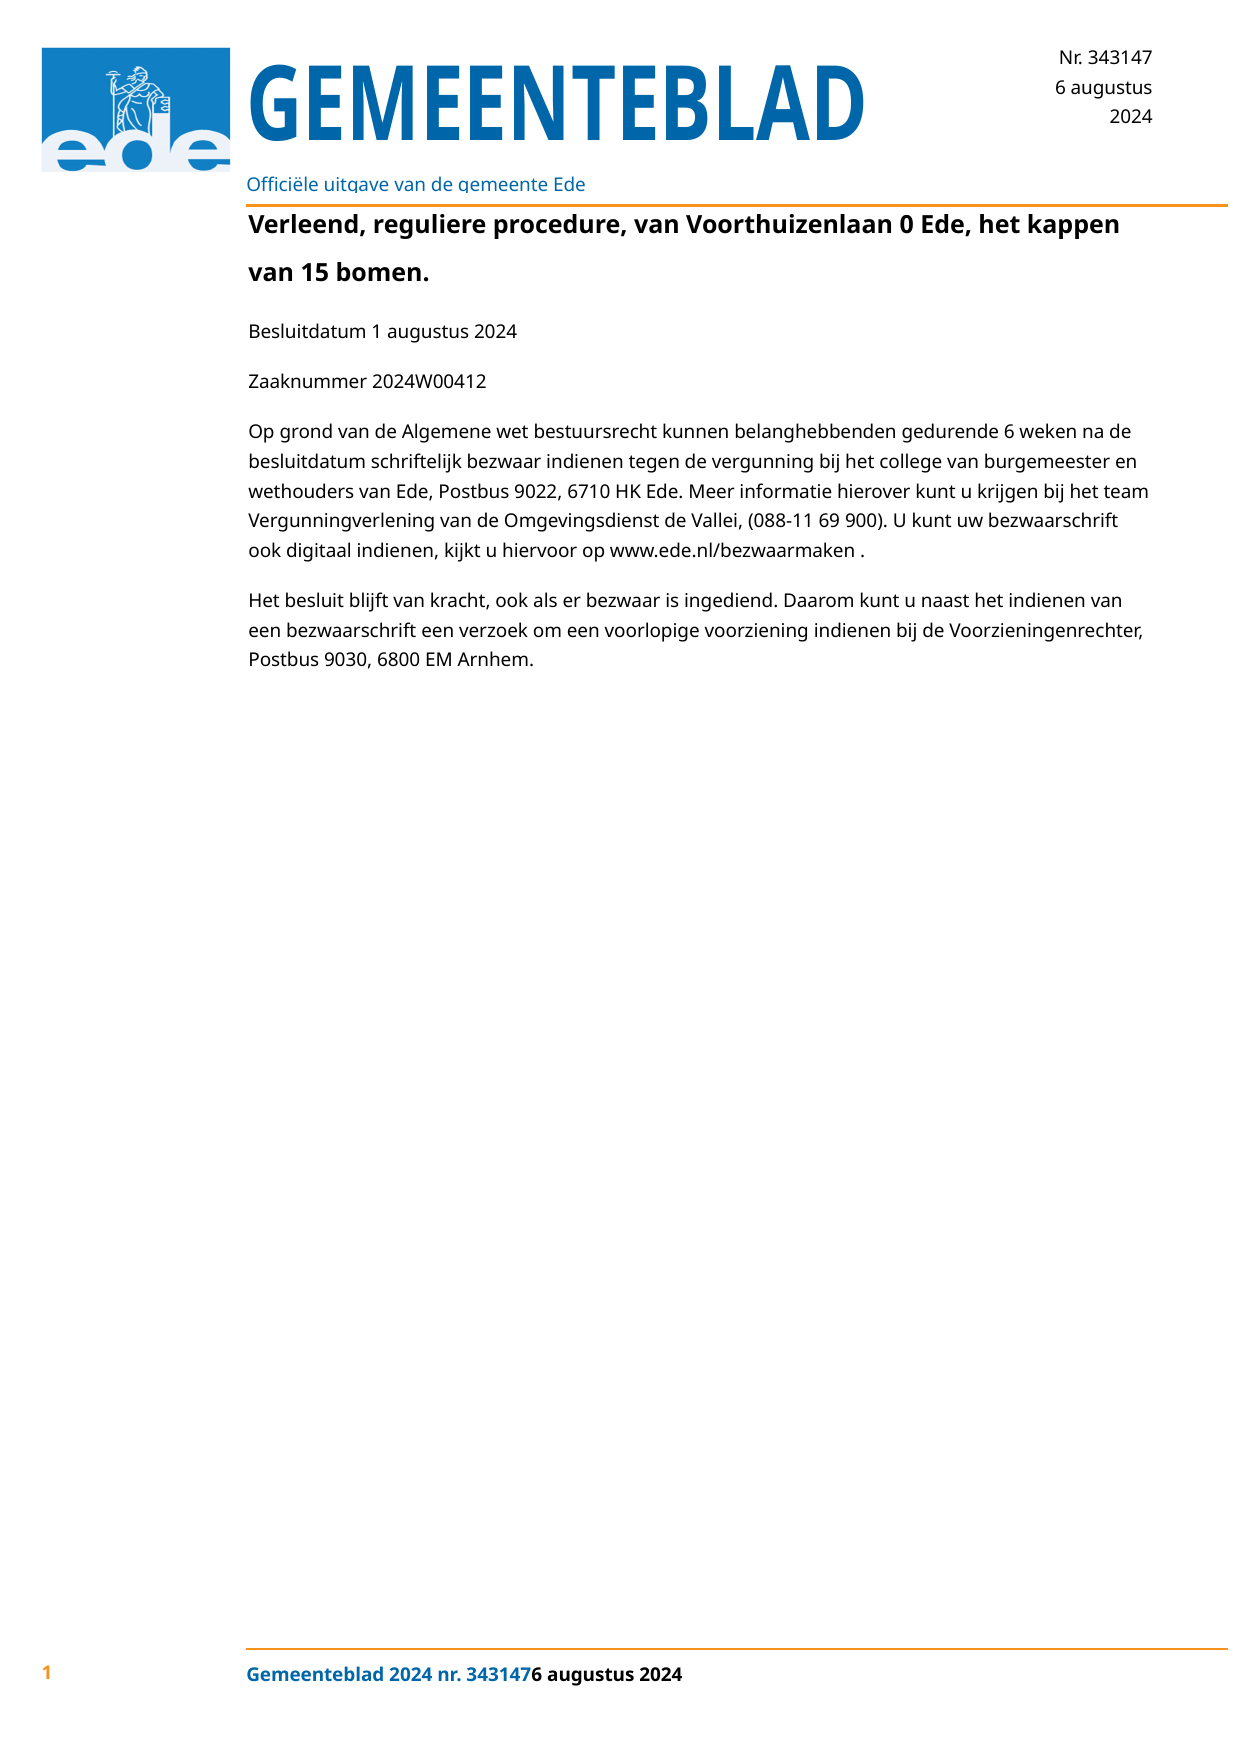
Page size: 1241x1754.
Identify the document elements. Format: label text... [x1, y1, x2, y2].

text Besluitdatum 1 augustus 2024 [248, 318, 1152, 344]
text Op grond van de Algemene wet bestuursrecht kunnen belanghebbenden gedurende 6 weken na de besluitdatum schriftelijk bezwaar indienen tegen de vergunning bij het college van burgemeester en wethouders van Ede, Postbus 9022, 6710 HK Ede. Meer informatie hierover kunt u krijgen bij het team Vergunningverlening van de Omgevingsdienst de Vallei, (088-11 69 900). U kunt uw bezwaarschrift ook digitaal indienen, kijkt u hiervoor op www.ede.nl/bezwaarmaken . [248, 419, 1152, 563]
text Zaaknummer 2024W00412 [248, 368, 1152, 394]
text Verleend, reguliere procedure, van Voorthuizenlaan 0 Ede, het kappen van 15 bomen. [248, 207, 1152, 288]
picture [41, 47, 231, 172]
text Het besluit blijft van kracht, ook als er bezwaar is ingediend. Daarom kunt u naast het indienen van een bezwaarschrift een verzoek om een voorlopige voorziening indienen bij de Voorzieningenrechter, Postbus 9030, 6800 EM Arnhem. [248, 587, 1152, 672]
